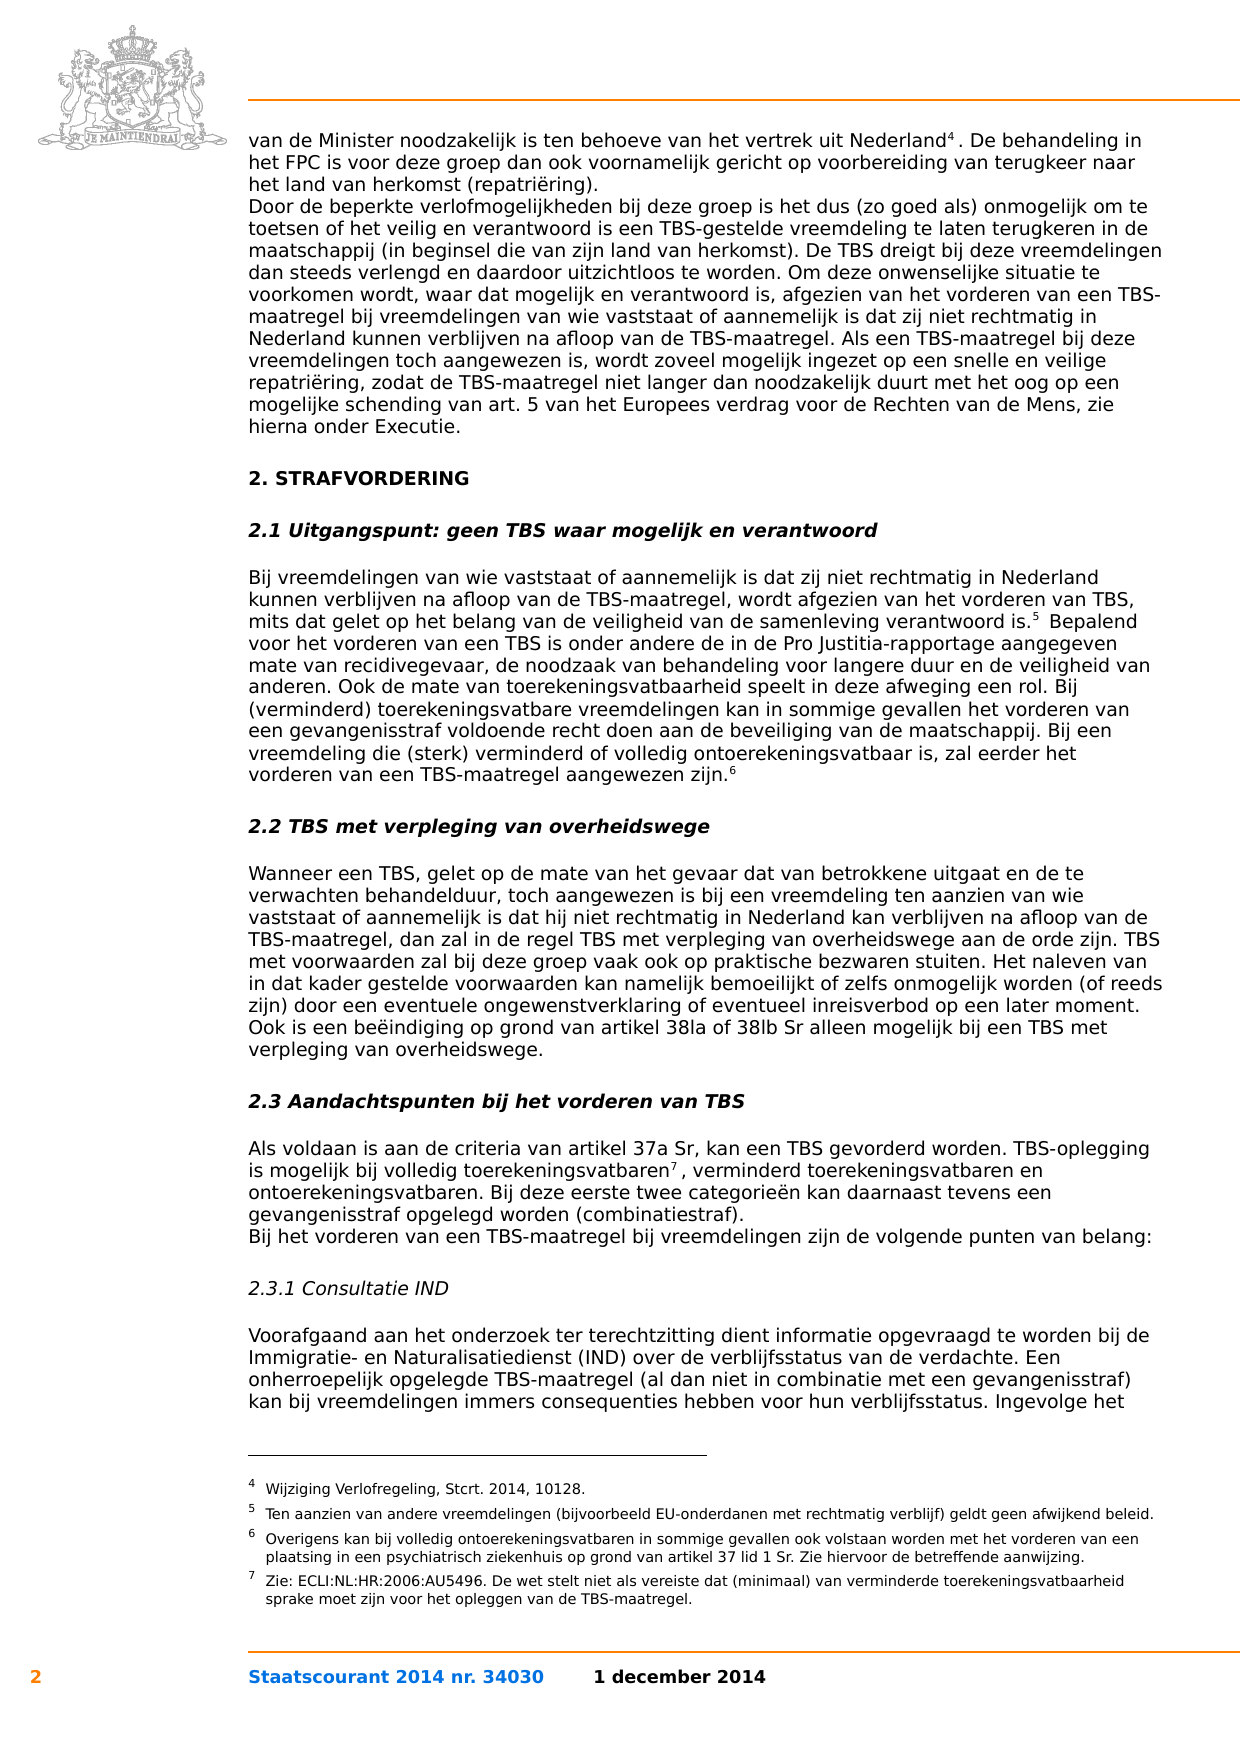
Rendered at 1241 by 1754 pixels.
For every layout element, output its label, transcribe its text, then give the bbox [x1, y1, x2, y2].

subtitle 2.3.1 Consultatie IND [248, 1278, 1163, 1300]
text Bij het vorderen van een TBS-maatregel bij vreemdelingen zijn de volgende punten van belang: [248, 1226, 1163, 1248]
text Bij vreemdelingen van wie vaststaat of aannemelijk is dat zij niet rechtmatig in Nederland kunnen verblijven na afloop van de TBS-maatregel, wordt afgezien van het vorderen van TBS, mits dat gelet op het belang van de veiligheid van de samenleving verantwoord is. Bepalend voor het vorderen van een TBS is onder andere de in de Pro Justitia-rapportage aangegeven mate van recidivegevaar, de noodzaak van behandeling voor langere duur en de veiligheid van anderen. Ook de mate van toerekeningsvatbaarheid speelt in deze afweging een rol. Bij (verminderd) toerekeningsvatbare vreemdelingen kan in sommige gevallen het vorderen van een gevangenisstraf voldoende recht doen aan de beveiliging van de maatschappij. Bij een vreemdeling die (sterk) verminderd of volledig ontoerekeningsvatbaar is, zal eerder het vorderen van een TBS-maatregel aangewezen zijn. [248, 567, 1163, 786]
subtitle 2.2 TBS met verpleging van overheidswege [248, 816, 1163, 838]
subtitle 2. STRAFVORDERING [248, 468, 1163, 489]
text Als voldaan is aan de criteria van artikel 37a Sr, kan een TBS gevorderd worden. TBS-oplegging is mogelijk bij volledig toerekeningsvatbaren, verminderd toerekeningsvatbaren en ontoerekeningsvatbaren. Bij deze eerste twee categorieën kan daarnaast tevens een gevangenisstraf opgelegd worden (combinatiestraf). [248, 1138, 1163, 1226]
picture [38, 25, 227, 150]
text Door de beperkte verlofmogelijkheden bij deze groep is het dus (zo goed als) onmogelijk om te toetsen of het veilig en verantwoord is een TBS-gestelde vreemdeling te laten terugkeren in de maatschappij (in beginsel die van zijn land van herkomst). De TBS dreigt bij deze vreemdelingen dan steeds verlengd en daardoor uitzichtloos te worden. Om deze onwenselijke situatie te voorkomen wordt, waar dat mogelijk en verantwoord is, afgezien van het vorderen van een TBS-maatregel bij vreemdelingen van wie vaststaat of aannemelijk is dat zij niet rechtmatig in Nederland kunnen verblijven na afloop van de TBS-maatregel. Als een TBS-maatregel bij deze vreemdelingen toch aangewezen is, wordt zoveel mogelijk ingezet op een snelle en veilige repatriëring, zodat de TBS-maatregel niet langer dan noodzakelijk duurt met het oog op een mogelijke schending van art. 5 van het Europees verdrag voor de Rechten van de Mens, zie hierna onder Executie. [248, 196, 1163, 438]
text Wijziging Verlofregeling, Stcrt. 2014, 10128. [248, 1477, 1163, 1499]
text Voorafgaand aan het onderzoek ter terechtzitting dient informatie opgevraagd te worden bij de Immigratie- en Naturalisatiedienst (IND) over de verblijfsstatus van de verdachte. Een onherroepelijk opgelegde TBS-maatregel (al dan niet in combinatie met een gevangenisstraf) kan bij vreemdelingen immers consequenties hebben voor hun verblijfsstatus. Ingevolge het [248, 1325, 1163, 1413]
text van de Minister noodzakelijk is ten behoeve van het vertrek uit Nederland. De behandeling in het FPC is voor deze groep dan ook voornamelijk gericht op voorbereiding van terugkeer naar het land van herkomst (repatriëring). [248, 130, 1163, 196]
text Overigens kan bij volledig ontoerekeningsvatbaren in sommige gevallen ook volstaan worden met het vorderen van een plaatsing in een psychiatrisch ziekenhuis op grond van artikel 37 lid 1 Sr. Zie hiervoor de betreffende aanwijzing. [248, 1527, 1163, 1566]
text Zie: ECLI:NL:HR:2006:AU5496. De wet stelt niet als vereiste dat (minimaal) van verminderde toerekeningsvatbaarheid sprake moet zijn voor het opleggen van de TBS-maatregel. [248, 1569, 1163, 1608]
subtitle 2.1 Uitgangspunt: geen TBS waar mogelijk en verantwoord [248, 519, 1163, 542]
subtitle 2.3 Aandachtspunten bij het vorderen van TBS [248, 1091, 1163, 1113]
text Wanneer een TBS, gelet op de mate van het gevaar dat van betrokkene uitgaat en de te verwachten behandelduur, toch aangewezen is bij een vreemdeling ten aanzien van wie vaststaat of aannemelijk is dat hij niet rechtmatig in Nederland kan verblijven na afloop van de TBS-maatregel, dan zal in de regel TBS met verpleging van overheidswege aan de orde zijn. TBS met voorwaarden zal bij deze groep vaak ook op praktische bezwaren stuiten. Het naleven van in dat kader gestelde voorwaarden kan namelijk bemoeilijkt of zelfs onmogelijk worden (of reeds zijn) door een eventuele ongewenstverklaring of eventueel inreisverbod op een later moment. Ook is een beëindiging op grond van artikel 38la of 38lb Sr alleen mogelijk bij een TBS met verpleging van overheidswege. [248, 863, 1163, 1061]
text Ten aanzien van andere vreemdelingen (bijvoorbeeld EU-onderdanen met rechtmatig verblijf) geldt geen afwijkend beleid. [248, 1502, 1163, 1524]
